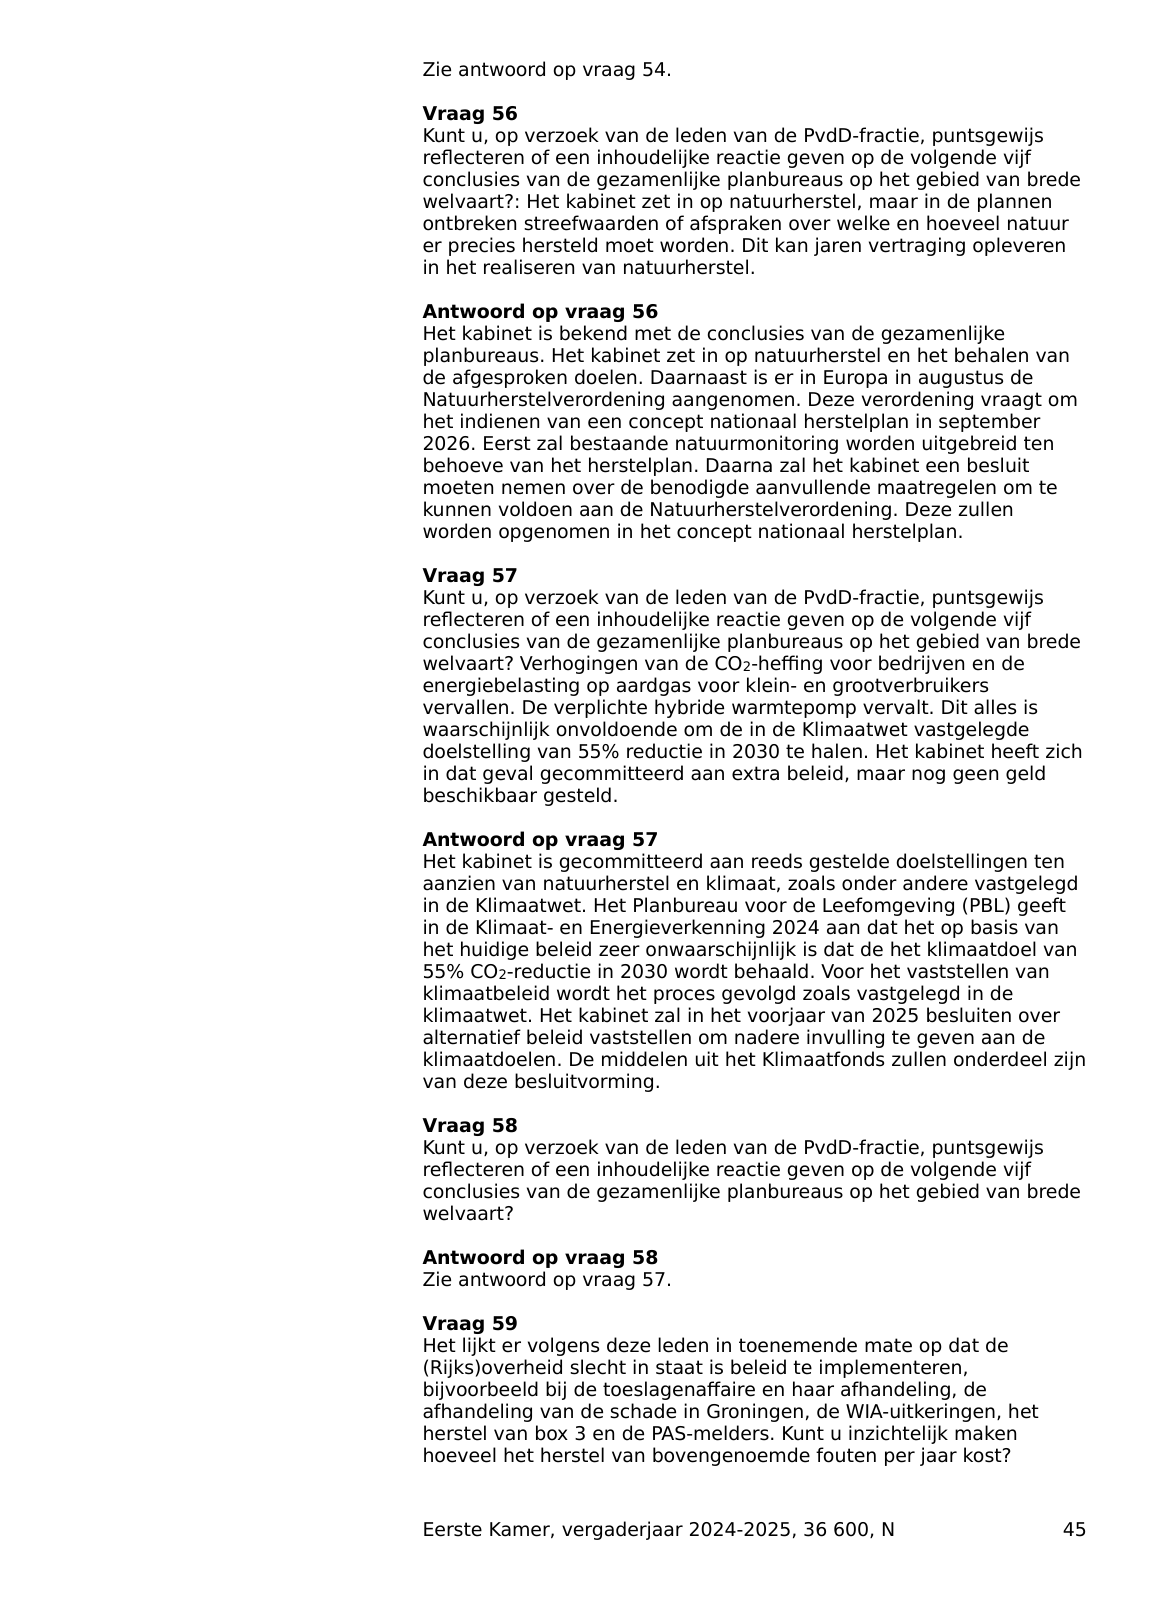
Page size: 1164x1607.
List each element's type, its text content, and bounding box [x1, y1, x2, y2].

text Zie antwoord op vraag 54. [422, 59, 1087, 81]
text Kunt u, op verzoek van de leden van de PvdD-fractie, puntsgewijs reflecteren of een inhoudelijke reactie geven op de volgende vijf conclusies van de gezamenlijke planbureaus op het gebied van brede welvaart?: Het kabinet zet in op natuurherstel, maar in de plannen ontbreken streefwaarden of afspraken over welke en hoeveel natuur er precies hersteld moet worden. Dit kan jaren vertraging opleveren in het realiseren van natuurherstel. [422, 125, 1087, 279]
text Het lijkt er volgens deze leden in toenemende mate op dat de (Rijks)overheid slecht in staat is beleid te implementeren, bijvoorbeeld bij de toeslagenaffaire en haar afhandeling, de afhandeling van de schade in Groningen, de WIA-uitkeringen, het herstel van box 3 en de PAS-melders. Kunt u inzichtelijk maken hoeveel het herstel van bovengenoemde fouten per jaar kost? [422, 1335, 1087, 1467]
text Antwoord op vraag 56 [422, 301, 1087, 323]
text Antwoord op vraag 58 [422, 1247, 1087, 1269]
text Zie antwoord op vraag 57. [422, 1269, 1087, 1291]
text Het kabinet is gecommitteerd aan reeds gestelde doelstellingen ten aanzien van natuurherstel en klimaat, zoals onder andere vastgelegd in de Klimaatwet. Het Planbureau voor de Leefomgeving (PBL) geeft in de Klimaat- en Energieverkenning 2024 aan dat het op basis van het huidige beleid zeer onwaarschijnlijk is dat de het klimaatdoel van 55% CO2-reductie in 2030 wordt behaald. Voor het vaststellen van klimaatbeleid wordt het proces gevolgd zoals vastgelegd in de klimaatwet. Het kabinet zal in het voorjaar van 2025 besluiten over alternatief beleid vaststellen om nadere invulling te geven aan de klimaatdoelen. De middelen uit het Klimaatfonds zullen onderdeel zijn van deze besluitvorming. [422, 851, 1087, 1093]
text Het kabinet is bekend met de conclusies van de gezamenlijke planbureaus. Het kabinet zet in op natuurherstel en het behalen van de afgesproken doelen. Daarnaast is er in Europa in augustus de Natuurherstelverordening aangenomen. Deze verordening vraagt om het indienen van een concept nationaal herstelplan in september 2026. Eerst zal bestaande natuurmonitoring worden uitgebreid ten behoeve van het herstelplan. Daarna zal het kabinet een besluit moeten nemen over de benodigde aanvullende maatregelen om te kunnen voldoen aan de Natuurherstelverordening. Deze zullen worden opgenomen in het concept nationaal herstelplan. [422, 323, 1087, 543]
text Vraag 56 [422, 103, 1087, 125]
text Kunt u, op verzoek van de leden van de PvdD-fractie, puntsgewijs reflecteren of een inhoudelijke reactie geven op de volgende vijf conclusies van de gezamenlijke planbureaus op het gebied van brede welvaart? Verhogingen van de CO2-heffing voor bedrijven en de energiebelasting op aardgas voor klein- en grootverbruikers vervallen. De verplichte hybride warmtepomp vervalt. Dit alles is waarschijnlijk onvoldoende om de in de Klimaatwet vastgelegde doelstelling van 55% reductie in 2030 te halen. Het kabinet heeft zich in dat geval gecommitteerd aan extra beleid, maar nog geen geld beschikbaar gesteld. [422, 587, 1087, 807]
text Vraag 59 [422, 1313, 1087, 1335]
text Vraag 57 [422, 565, 1087, 587]
text Kunt u, op verzoek van de leden van de PvdD-fractie, puntsgewijs reflecteren of een inhoudelijke reactie geven op de volgende vijf conclusies van de gezamenlijke planbureaus op het gebied van brede welvaart? [422, 1137, 1087, 1225]
text Antwoord op vraag 57 [422, 829, 1087, 851]
text Vraag 58 [422, 1115, 1087, 1137]
